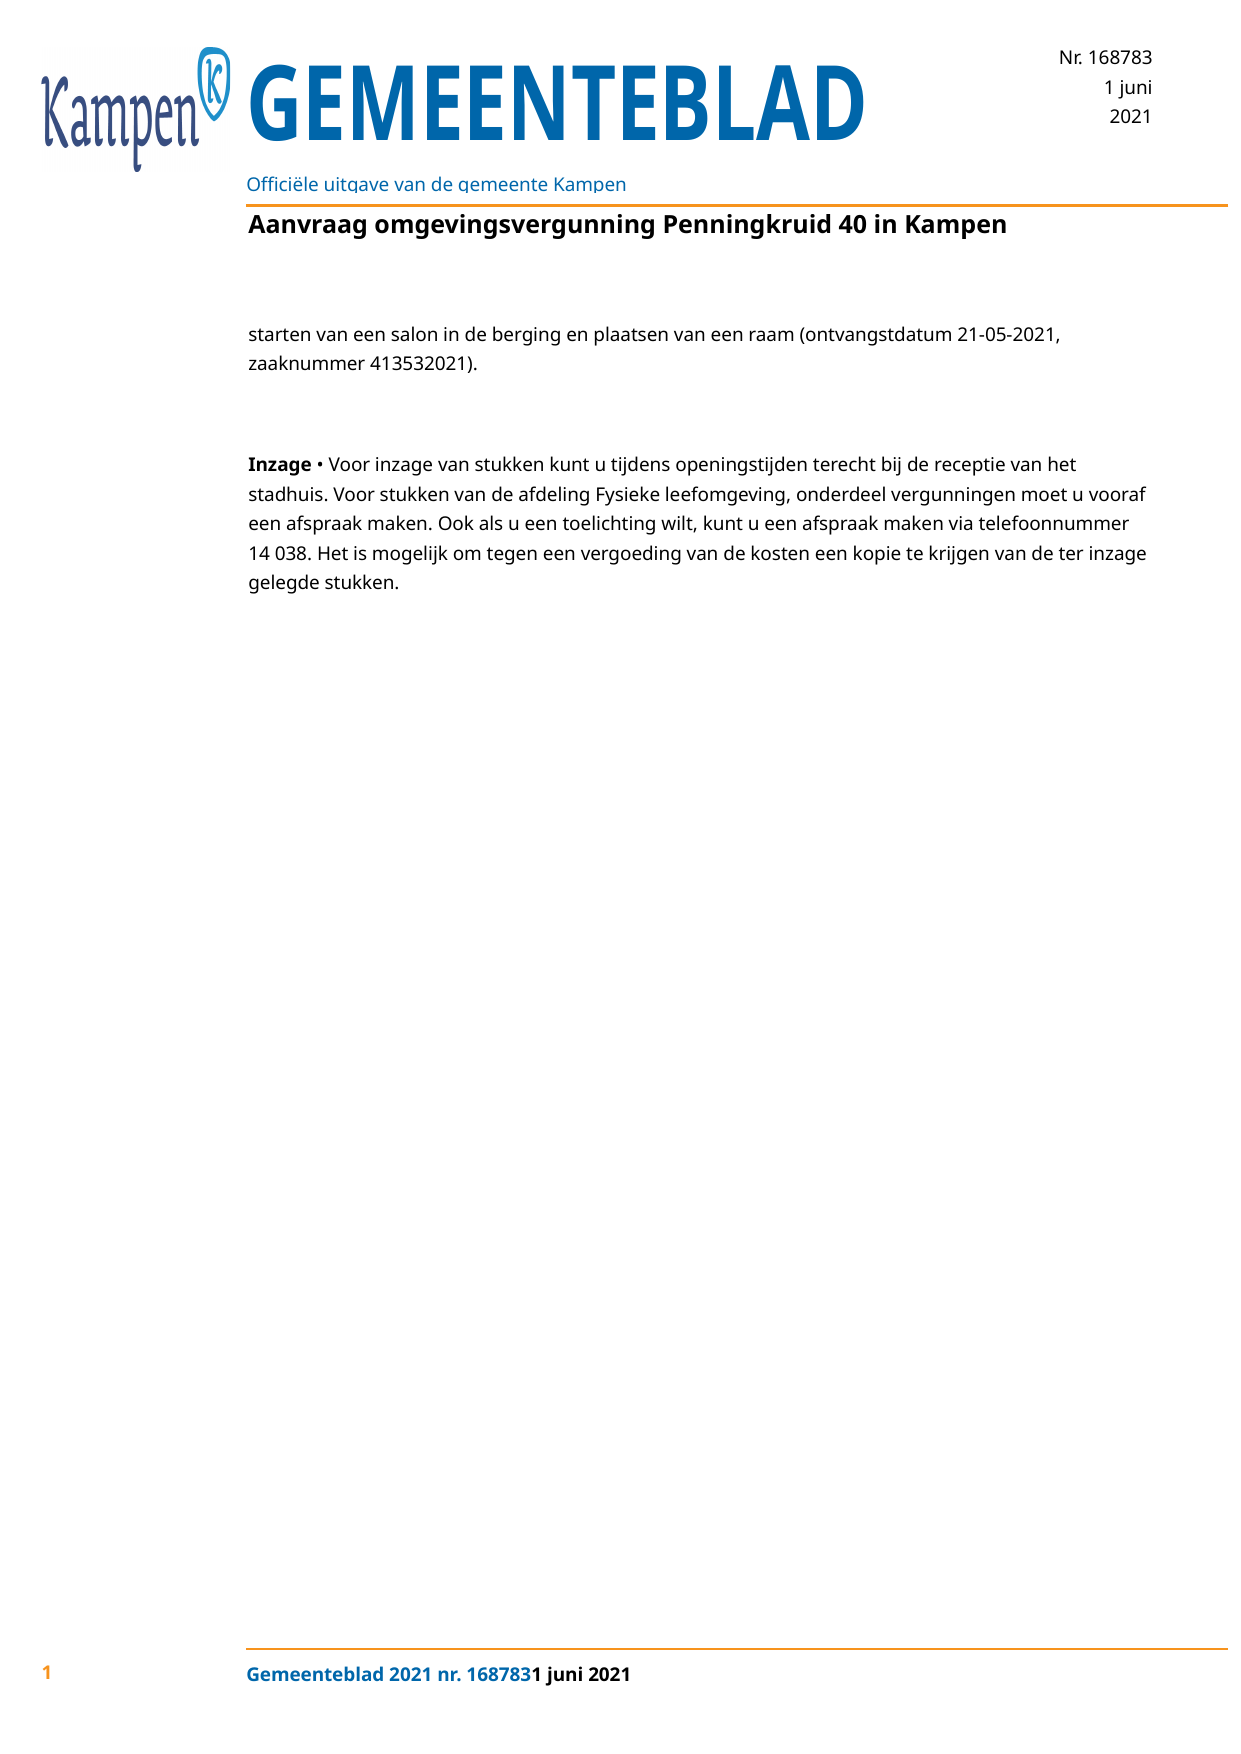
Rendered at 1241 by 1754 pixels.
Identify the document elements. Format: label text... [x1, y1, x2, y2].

text Aanvraag omgevingsvergunning Penningkruid 40 in Kampen [248, 207, 1152, 241]
text starten van een salon in de berging en plaatsen van een raam (ontvangstdatum 21-05-2021, zaaknummer 413532021). [248, 321, 1152, 376]
picture [41, 47, 231, 172]
text Inzage • Voor inzage van stukken kunt u tijdens openingstijden terecht bij de receptie van het stadhuis. Voor stukken van de afdeling Fysieke leefomgeving, onderdeel vergunningen moet u vooraf een afspraak maken. Ook als u een toelichting wilt, kunt u een afspraak maken via telefoonnummer 14 038. Het is mogelijk om tegen een vergoeding van de kosten een kopie te krijgen van de ter inzage gelegde stukken. [248, 451, 1152, 595]
